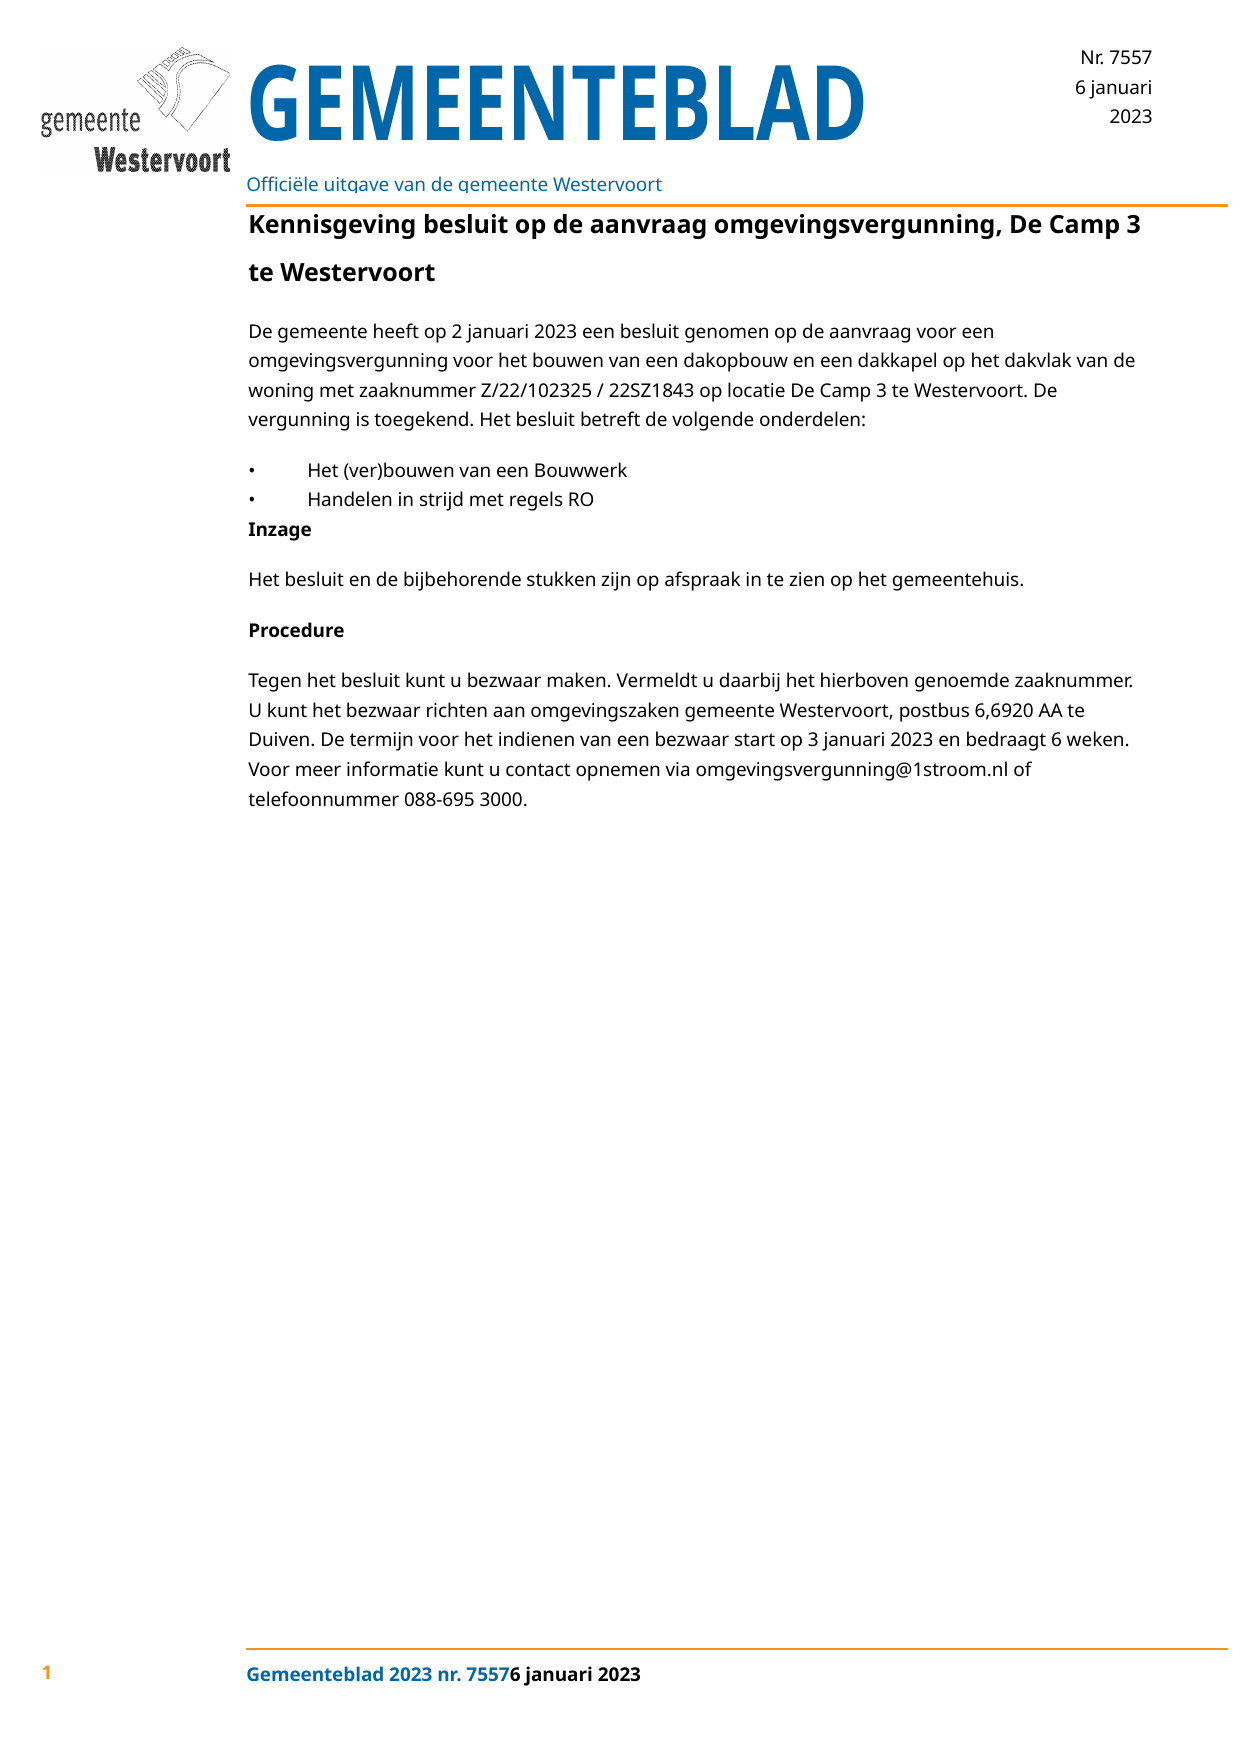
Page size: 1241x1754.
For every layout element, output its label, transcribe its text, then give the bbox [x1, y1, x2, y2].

list Het (ver)bouwen van een Bouwwerk [248, 457, 1152, 483]
text Tegen het besluit kunt u bezwaar maken. Vermeldt u daarbij het hierboven genoemde zaaknummer. U kunt het bezwaar richten aan omgevingszaken gemeente Westervoort, postbus 6,6920 AA te Duiven. De termijn voor het indienen van een bezwaar start op 3 januari 2023 en bedraagt 6 weken. Voor meer informatie kunt u contact opnemen via omgevingsvergunning@1stroom.nl of telefoonnummer 088-695 3000. [248, 667, 1152, 812]
list Handelen in strijd met regels RO [248, 487, 1152, 512]
text Inzage [248, 516, 1152, 542]
text Procedure [248, 617, 1152, 643]
picture [41, 47, 231, 172]
text Het besluit en de bijbehorende stukken zijn op afspraak in te zien op het gemeentehuis. [248, 567, 1152, 592]
text De gemeente heeft op 2 januari 2023 een besluit genomen op de aanvraag voor een omgevingsvergunning voor het bouwen van een dakopbouw en een dakkapel op het dakvlak van de woning met zaaknummer Z/22/102325 / 22SZ1843 op locatie De Camp 3 te Westervoort. De vergunning is toegekend. Het besluit betreft de volgende onderdelen: [248, 318, 1152, 432]
text Kennisgeving besluit op de aanvraag omgevingsvergunning, De Camp 3 te Westervoort [248, 207, 1152, 288]
